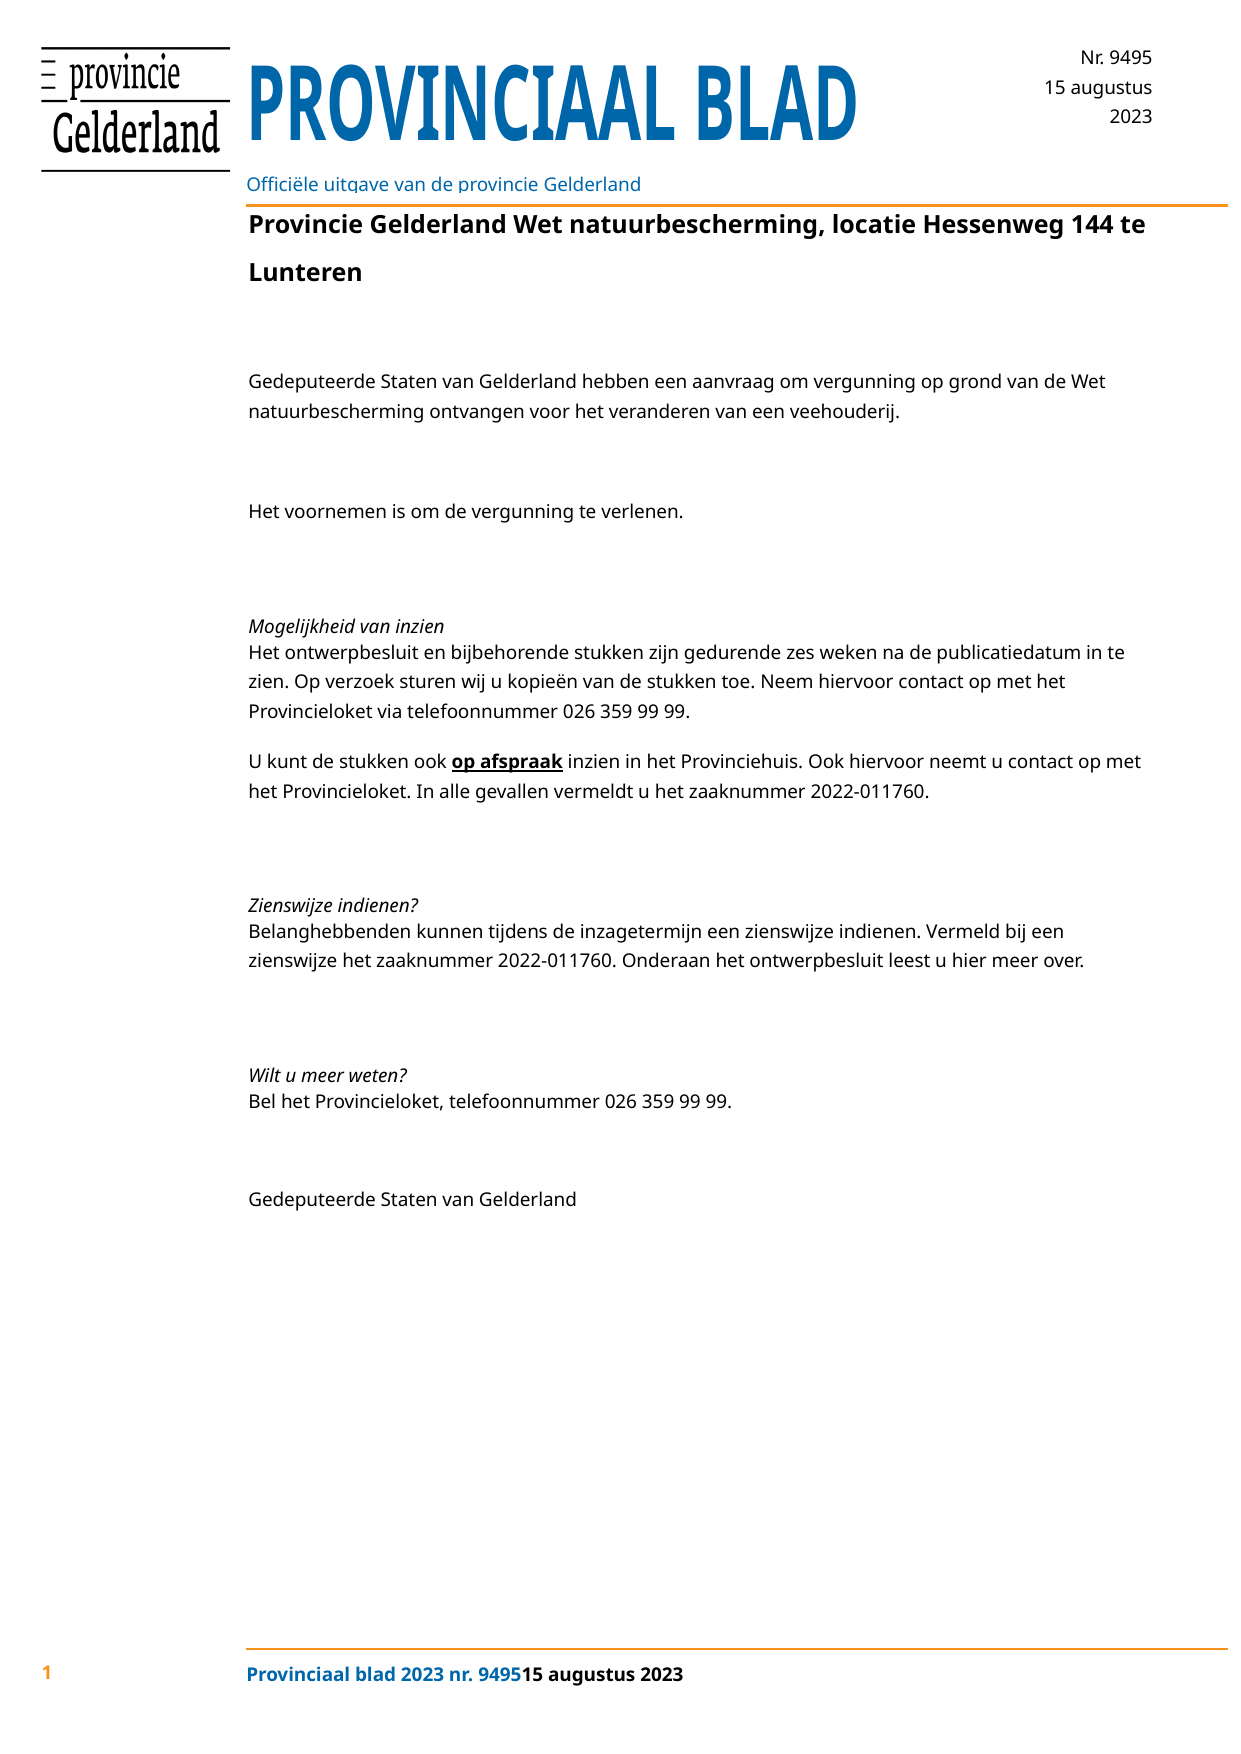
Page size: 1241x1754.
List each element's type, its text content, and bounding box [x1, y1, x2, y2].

text Wilt u meer weten? [248, 1062, 1152, 1088]
text Gedeputeerde Staten van Gelderland hebben een aanvraag om vergunning op grond van de Wet natuurbescherming ontvangen voor het veranderen van een veehouderij. [248, 368, 1152, 424]
text Zienswijze indienen? [248, 892, 1152, 918]
text U kunt de stukken ook op afspraak inzien in het Provinciehuis. Ook hiervoor neemt u contact op met het Provincieloket. In alle gevallen vermeldt u het zaaknummer 2022-011760. [248, 748, 1152, 804]
text Provincie Gelderland Wet natuurbescherming, locatie Hessenweg 144 te Lunteren [248, 207, 1152, 288]
text Gedeputeerde Staten van Gelderland [248, 1186, 1152, 1212]
text Mogelijkheid van inzien [248, 613, 1152, 639]
text Belanghebbenden kunnen tijdens de inzagetermijn een zienswijze indienen. Vermeld bij een zienswijze het zaaknummer 2022-011760. Onderaan het ontwerpbesluit leest u hier meer over. [248, 918, 1152, 973]
text Het voornemen is om de vergunning te verlenen. [248, 499, 1152, 524]
text Het ontwerpbesluit en bijbehorende stukken zijn gedurende zes weken na de publicatiedatum in te zien. Op verzoek sturen wij u kopieën van de stukken toe. Neem hiervoor contact op met het Provincieloket via telefoonnummer 026 359 99 99. [248, 639, 1152, 724]
picture [41, 47, 231, 172]
text Bel het Provincieloket, telefoonnummer 026 359 99 99. [248, 1088, 1152, 1113]
